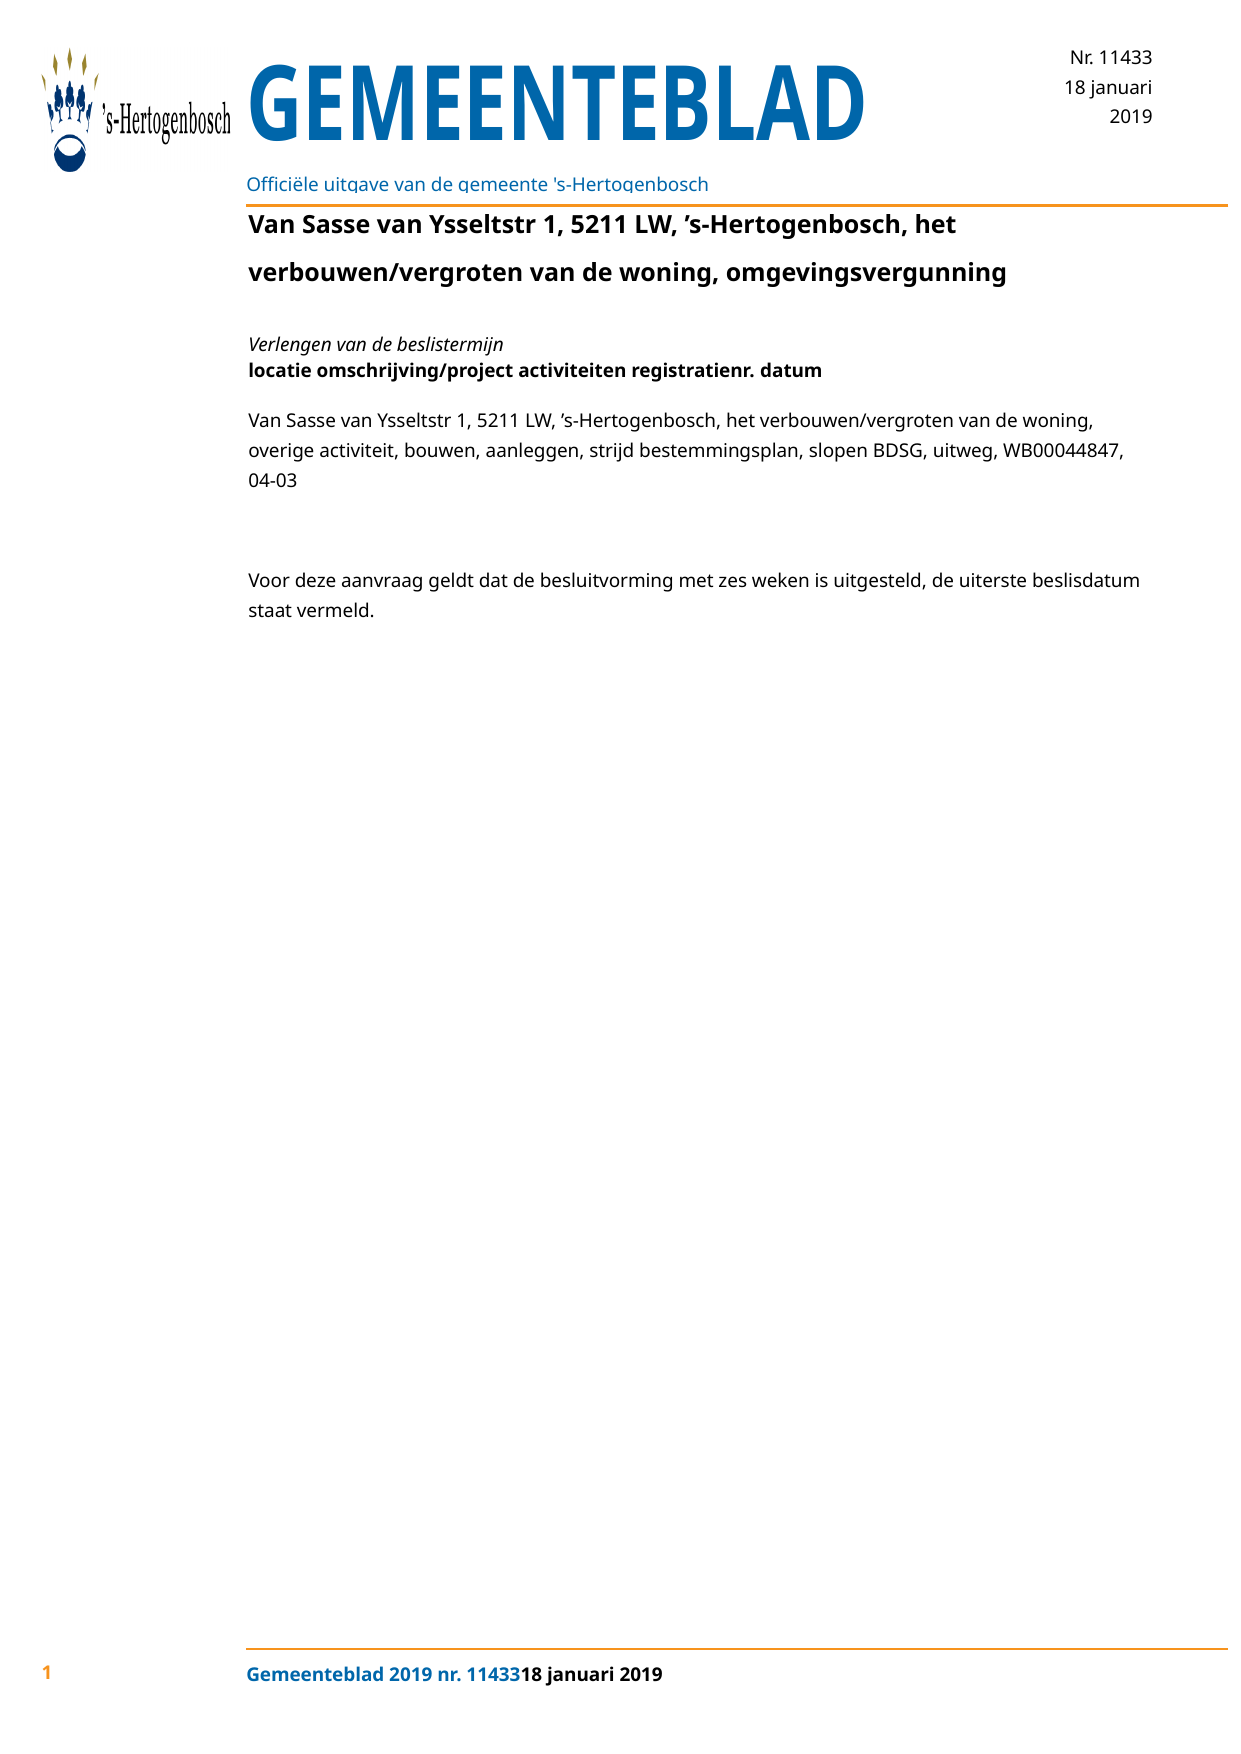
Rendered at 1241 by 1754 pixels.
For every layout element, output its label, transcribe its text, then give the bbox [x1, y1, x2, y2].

text Van Sasse van Ysseltstr 1, 5211 LW, ’s-Hertogenbosch, het verbouwen/vergroten van de woning, overige activiteit, bouwen, aanleggen, strijd bestemmingsplan, slopen BDSG, uitweg, WB00044847, 04-03 [248, 408, 1152, 492]
text Voor deze aanvraag geldt dat de besluitvorming met zes weken is uitgesteld, de uiterste beslisdatum staat vermeld. [248, 568, 1152, 623]
text locatie omschrijving/project activiteiten registratienr. datum [248, 357, 1152, 383]
text Verlengen van de beslistermijn [248, 331, 1152, 357]
text Van Sasse van Ysseltstr 1, 5211 LW, ’s-Hertogenbosch, het verbouwen/vergroten van de woning, omgevingsvergunning [248, 207, 1152, 288]
picture [41, 47, 231, 172]
